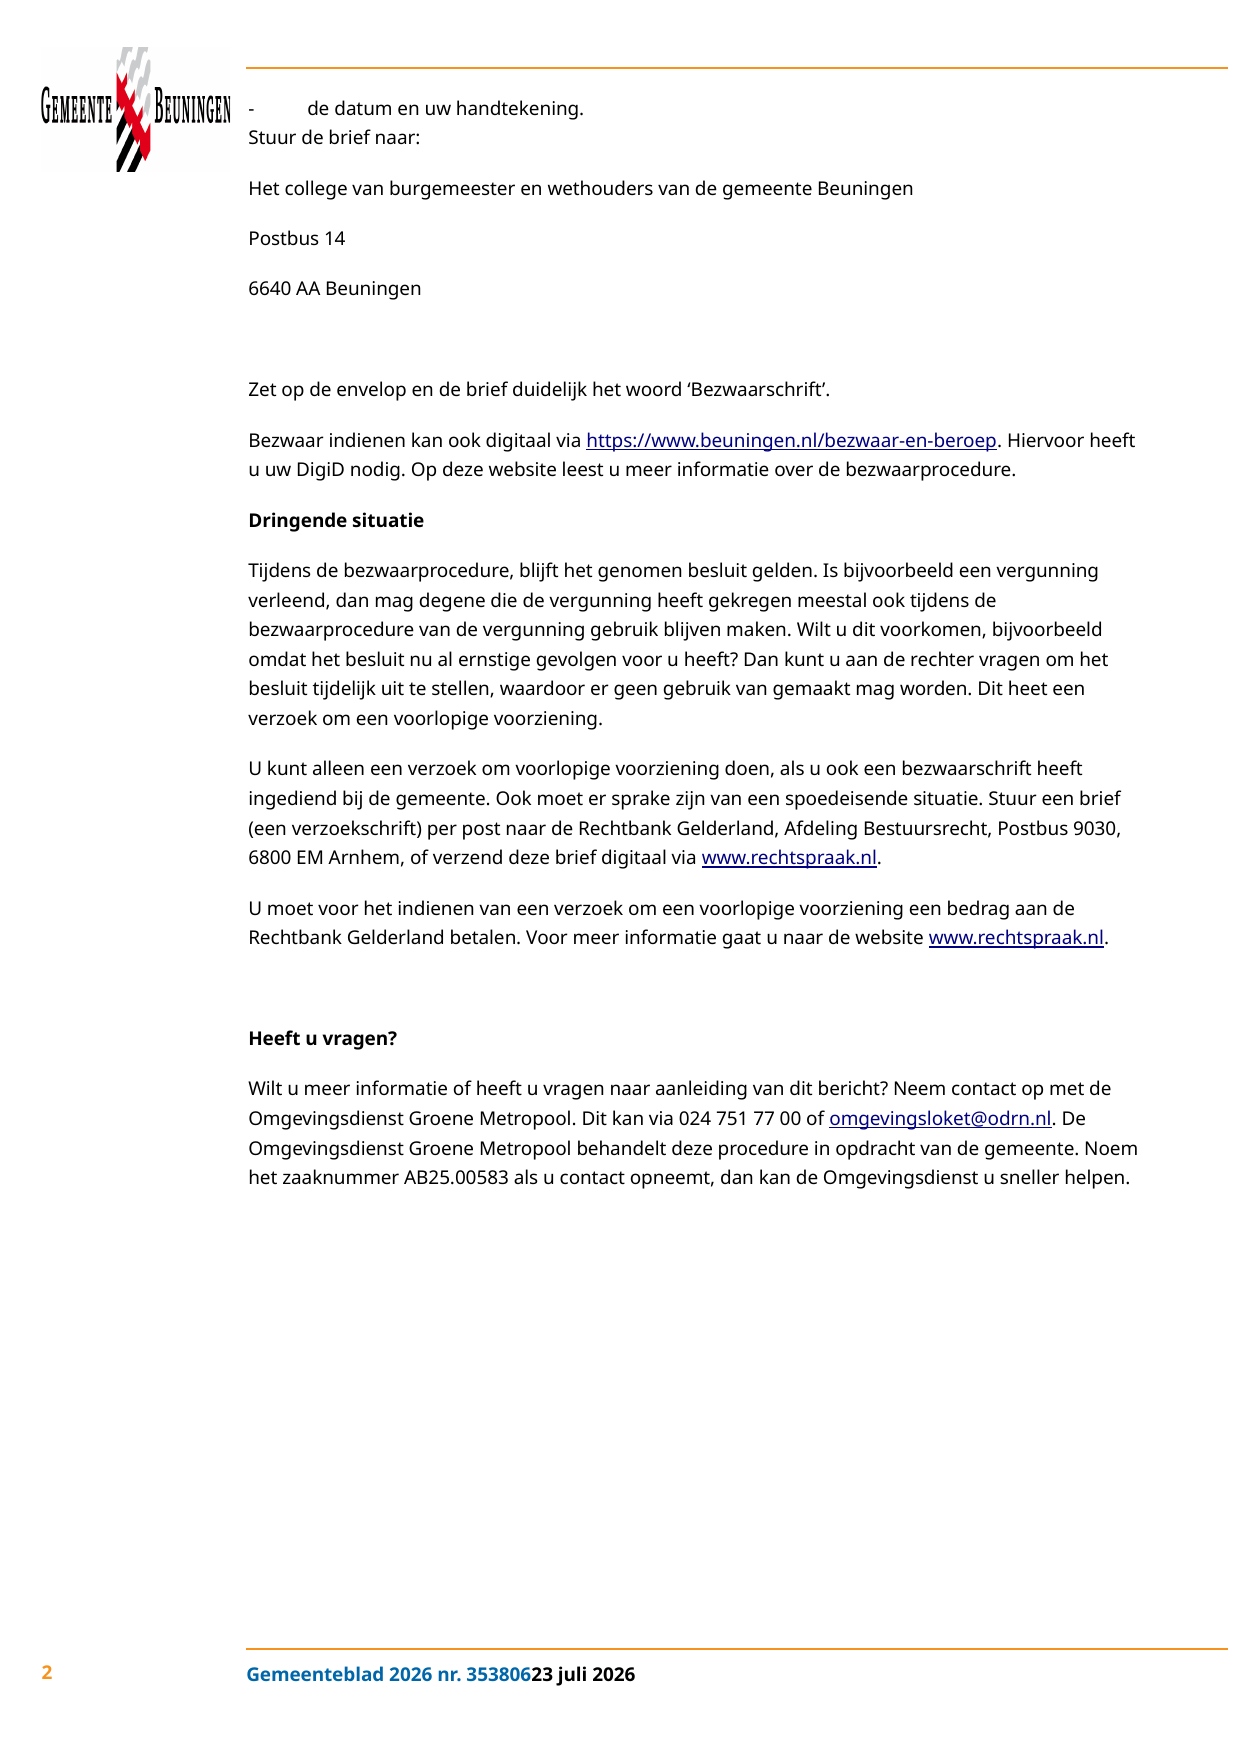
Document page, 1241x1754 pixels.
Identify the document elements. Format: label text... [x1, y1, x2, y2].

text Postbus 14 [248, 225, 1152, 251]
text Zet op de envelop en de brief duidelijk het woord ‘Bezwaarschrift’. [248, 376, 1152, 402]
text Bezwaar indienen kan ook digitaal via https://www.beuningen.nl/bezwaar-en-beroep. Hiervoor heeft u uw DigiD nodig. Op deze website leest u meer informatie over de bezwaarprocedure. [248, 427, 1152, 482]
list de datum en uw handtekening. [248, 95, 1152, 121]
text Dringende situatie [248, 507, 1152, 533]
text Wilt u meer informatie of heeft u vragen naar aanleiding van dit bericht? Neem contact op met de Omgevingsdienst Groene Metropool. Dit kan via 024 751 77 00 of omgevingsloket@odrn.nl. De Omgevingsdienst Groene Metropool behandelt deze procedure in opdracht van de gemeente. Noem het zaaknummer AB25.00583 als u contact opneemt, dan kan de Omgevingsdienst u sneller helpen. [248, 1076, 1152, 1190]
text U kunt alleen een verzoek om voorlopige voorziening doen, als u ook een bezwaarschrift heeft ingediend bij de gemeente. Ook moet er sprake zijn van een spoedeisende situatie. Stuur een brief (een verzoekschrift) per post naar de Rechtbank Gelderland, Afdeling Bestuursrecht, Postbus 9030, 6800 EM Arnhem, of verzend deze brief digitaal via www.rechtspraak.nl. [248, 756, 1152, 870]
text Tijdens de bezwaarprocedure, blijft het genomen besluit gelden. Is bijvoorbeeld een vergunning verleend, dan mag degene die de vergunning heeft gekregen meestal ook tijdens de bezwaarprocedure van de vergunning gebruik blijven maken. Wilt u dit voorkomen, bijvoorbeeld omdat het besluit nu al ernstige gevolgen voor u heeft? Dan kunt u aan de rechter vragen om het besluit tijdelijk uit te stellen, waardoor er geen gebruik van gemaakt mag worden. Dit heet een verzoek om een voorlopige voorziening. [248, 557, 1152, 731]
text Het college van burgemeester en wethouders van de gemeente Beuningen [248, 175, 1152, 201]
picture [41, 47, 231, 172]
text 6640 AA Beuningen [248, 276, 1152, 301]
text Stuur de brief naar: [248, 124, 1152, 150]
text U moet voor het indienen van een verzoek om een voorlopige voorziening een bedrag aan de Rechtbank Gelderland betalen. Voor meer informatie gaat u naar de website www.rechtspraak.nl. [248, 895, 1152, 950]
text Heeft u vragen? [248, 1025, 1152, 1051]
